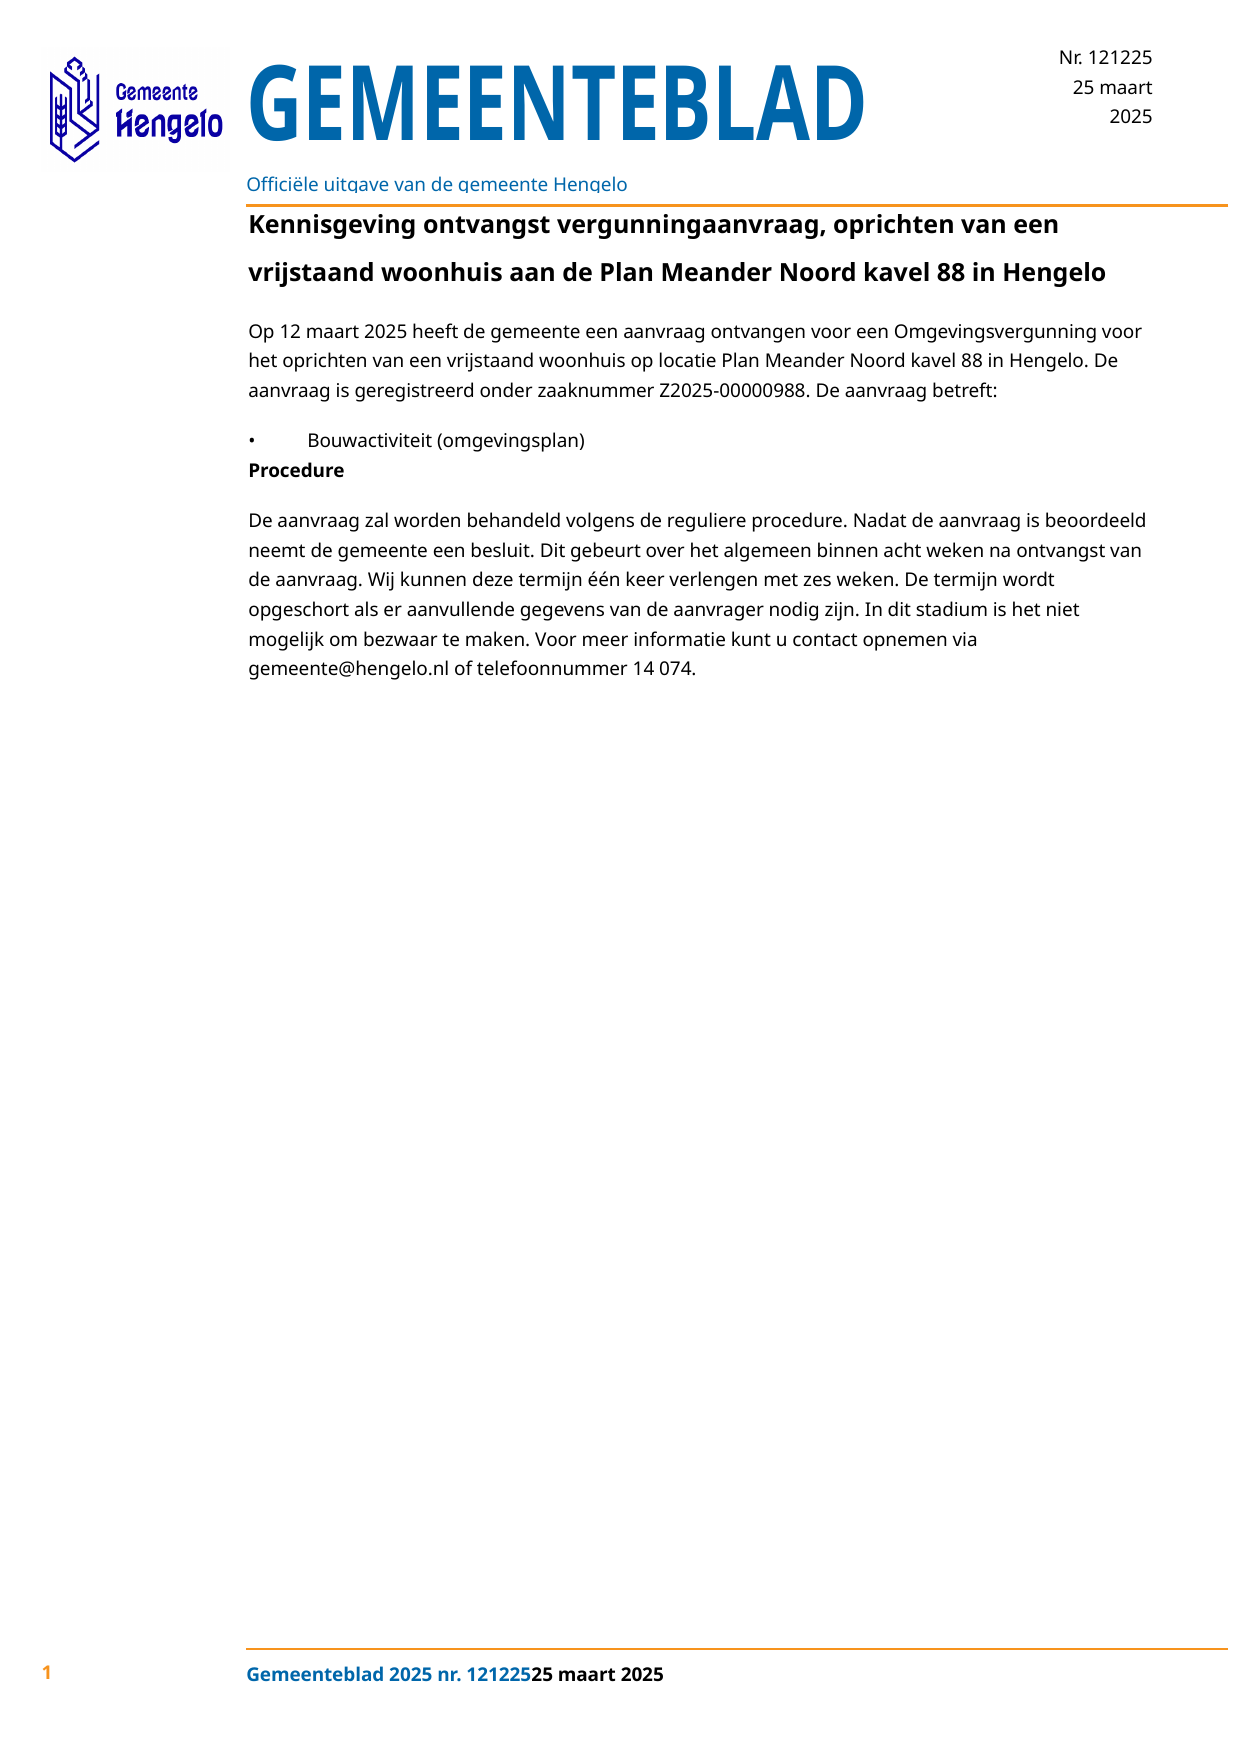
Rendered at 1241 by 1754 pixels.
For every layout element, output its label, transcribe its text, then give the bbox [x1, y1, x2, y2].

text Procedure [248, 457, 1152, 483]
text De aanvraag zal worden behandeld volgens de reguliere procedure. Nadat de aanvraag is beoordeeld neemt de gemeente een besluit. Dit gebeurt over het algemeen binnen acht weken na ontvangst van de aanvraag. Wij kunnen deze termijn één keer verlengen met zes weken. De termijn wordt opgeschort als er aanvullende gegevens van de aanvrager nodig zijn. In dit stadium is het niet mogelijk om bezwaar te maken. Voor meer informatie kunt u contact opnemen via gemeente@hengelo.nl of telefoonnummer 14 074. [248, 507, 1152, 681]
picture [41, 47, 231, 172]
list Bouwactiviteit (omgevingsplan) [248, 427, 1152, 453]
text Kennisgeving ontvangst vergunningaanvraag, oprichten van een vrijstaand woonhuis aan de Plan Meander Noord kavel 88 in Hengelo [248, 207, 1152, 288]
text Op 12 maart 2025 heeft de gemeente een aanvraag ontvangen voor een Omgevingsvergunning voor het oprichten van een vrijstaand woonhuis op locatie Plan Meander Noord kavel 88 in Hengelo. De aanvraag is geregistreerd onder zaaknummer Z2025-00000988. De aanvraag betreft: [248, 318, 1152, 403]
